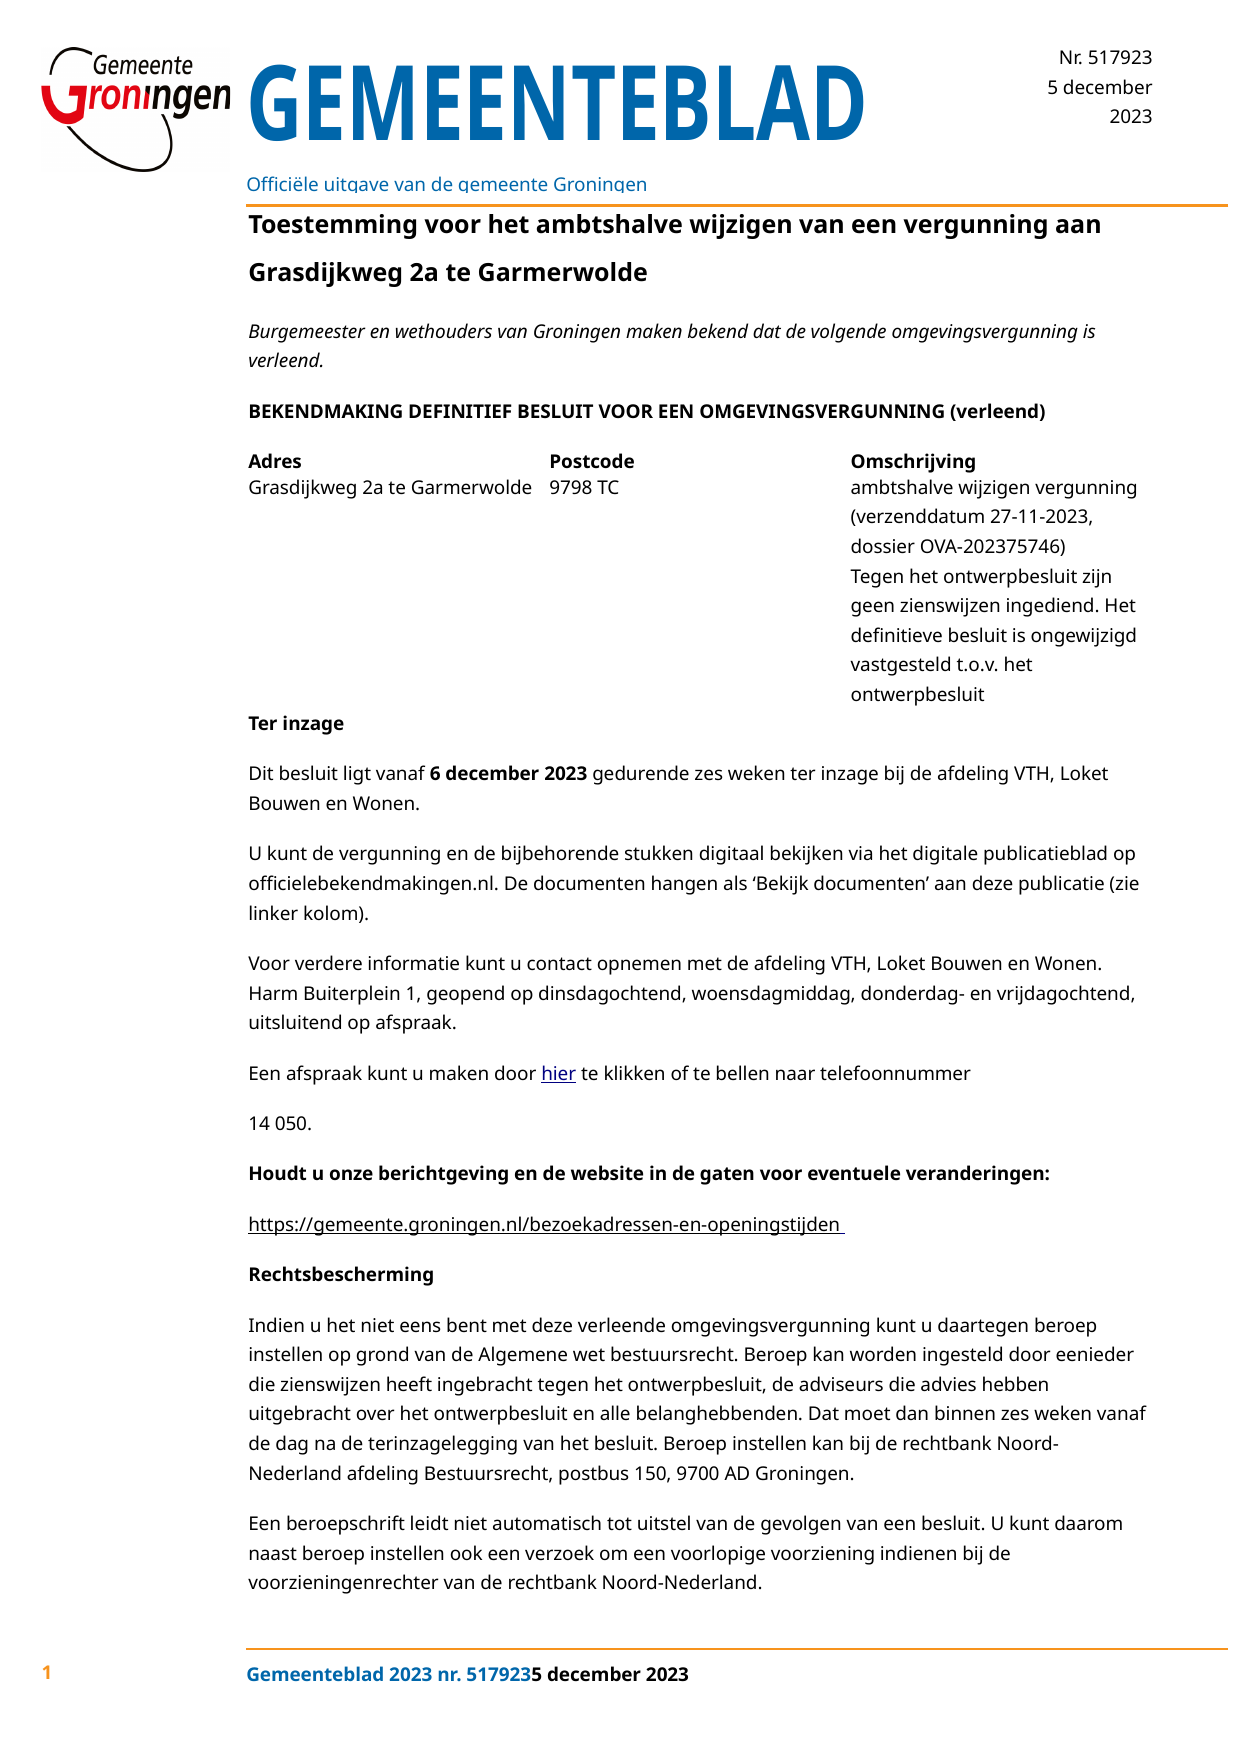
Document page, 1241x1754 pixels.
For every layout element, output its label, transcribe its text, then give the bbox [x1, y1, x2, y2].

table_header Postcode [549, 449, 850, 474]
text Dit besluit ligt vanaf 6 december 2023 gedurende zes weken ter inzage bij de afdeling VTH, Loket Bouwen en Wonen. [248, 761, 1152, 816]
table_cell Grasdijkweg 2a te Garmerwolde [248, 474, 549, 707]
text Houdt u onze berichtgeving en de website in de gaten voor eventuele veranderingen: [248, 1161, 1152, 1186]
picture [41, 47, 231, 172]
text https://gemeente.groningen.nl/bezoekadressen-en-openingstijden [248, 1211, 1152, 1237]
text Een beroepschrift leidt niet automatisch tot uitstel van de gevolgen van een besluit. U kunt daarom naast beroep instellen ook een verzoek om een voorlopige voorziening indienen bij de voorzieningenrechter van de rechtbank Noord-Nederland. [248, 1510, 1152, 1595]
text Voor verdere informatie kunt u contact opnemen met de afdeling VTH, Loket Bouwen en Wonen. Harm Buiterplein 1, geopend op dinsdagochtend, woensdagmiddag, donderdag- en vrijdagochtend, uitsluitend op afspraak. [248, 950, 1152, 1035]
text Indien u het niet eens bent met deze verleende omgevingsvergunning kunt u daartegen beroep instellen op grond van de Algemene wet bestuursrecht. Beroep kan worden ingesteld door eenieder die zienswijzen heeft ingebracht tegen het ontwerpbesluit, de adviseurs die advies hebben uitgebracht over het ontwerpbesluit en alle belanghebbenden. Dat moet dan binnen zes weken vanaf de dag na de terinzagelegging van het besluit. Beroep instellen kan bij de rechtbank Noord-Nederland afdeling Bestuursrecht, postbus 150, 9700 AD Groningen. [248, 1312, 1152, 1486]
text Ter inzage [248, 710, 1152, 736]
text Rechtsbescherming [248, 1261, 1152, 1287]
text Toestemming voor het ambtshalve wijzigen van een vergunning aan Grasdijkweg 2a te Garmerwolde [248, 207, 1152, 288]
text U kunt de vergunning en de bijbehorende stukken digitaal bekijken via het digitale publicatieblad op officielebekendmakingen.nl. De documenten hangen als ‘Bekijk documenten’ aan deze publicatie (zie linker kolom). [248, 841, 1152, 926]
text Een afspraak kunt u maken door hier te klikken of te bellen naar telefoonnummer [248, 1060, 1152, 1086]
table_cell 9798 TC [549, 474, 850, 707]
text BEKENDMAKING DEFINITIEF BESLUIT VOOR EEN OMGEVINGSVERGUNNING (verleend) [248, 398, 1152, 424]
text Burgemeester en wethouders van Groningen maken bekend dat de volgende omgevingsvergunning is verleend. [248, 318, 1152, 373]
table_header Adres [248, 449, 549, 474]
text 14 050. [248, 1110, 1152, 1136]
table_cell ambtshalve wijzigen vergunning (verzenddatum 27-11-2023, dossier OVA-202375746) Tegen het ontwerpbesluit zijn geen zienswijzen ingediend. Het definitieve besluit is ongewijzigd vastgesteld t.o.v. het ontwerpbesluit [850, 474, 1152, 707]
table_header Omschrijving [850, 449, 1152, 474]
